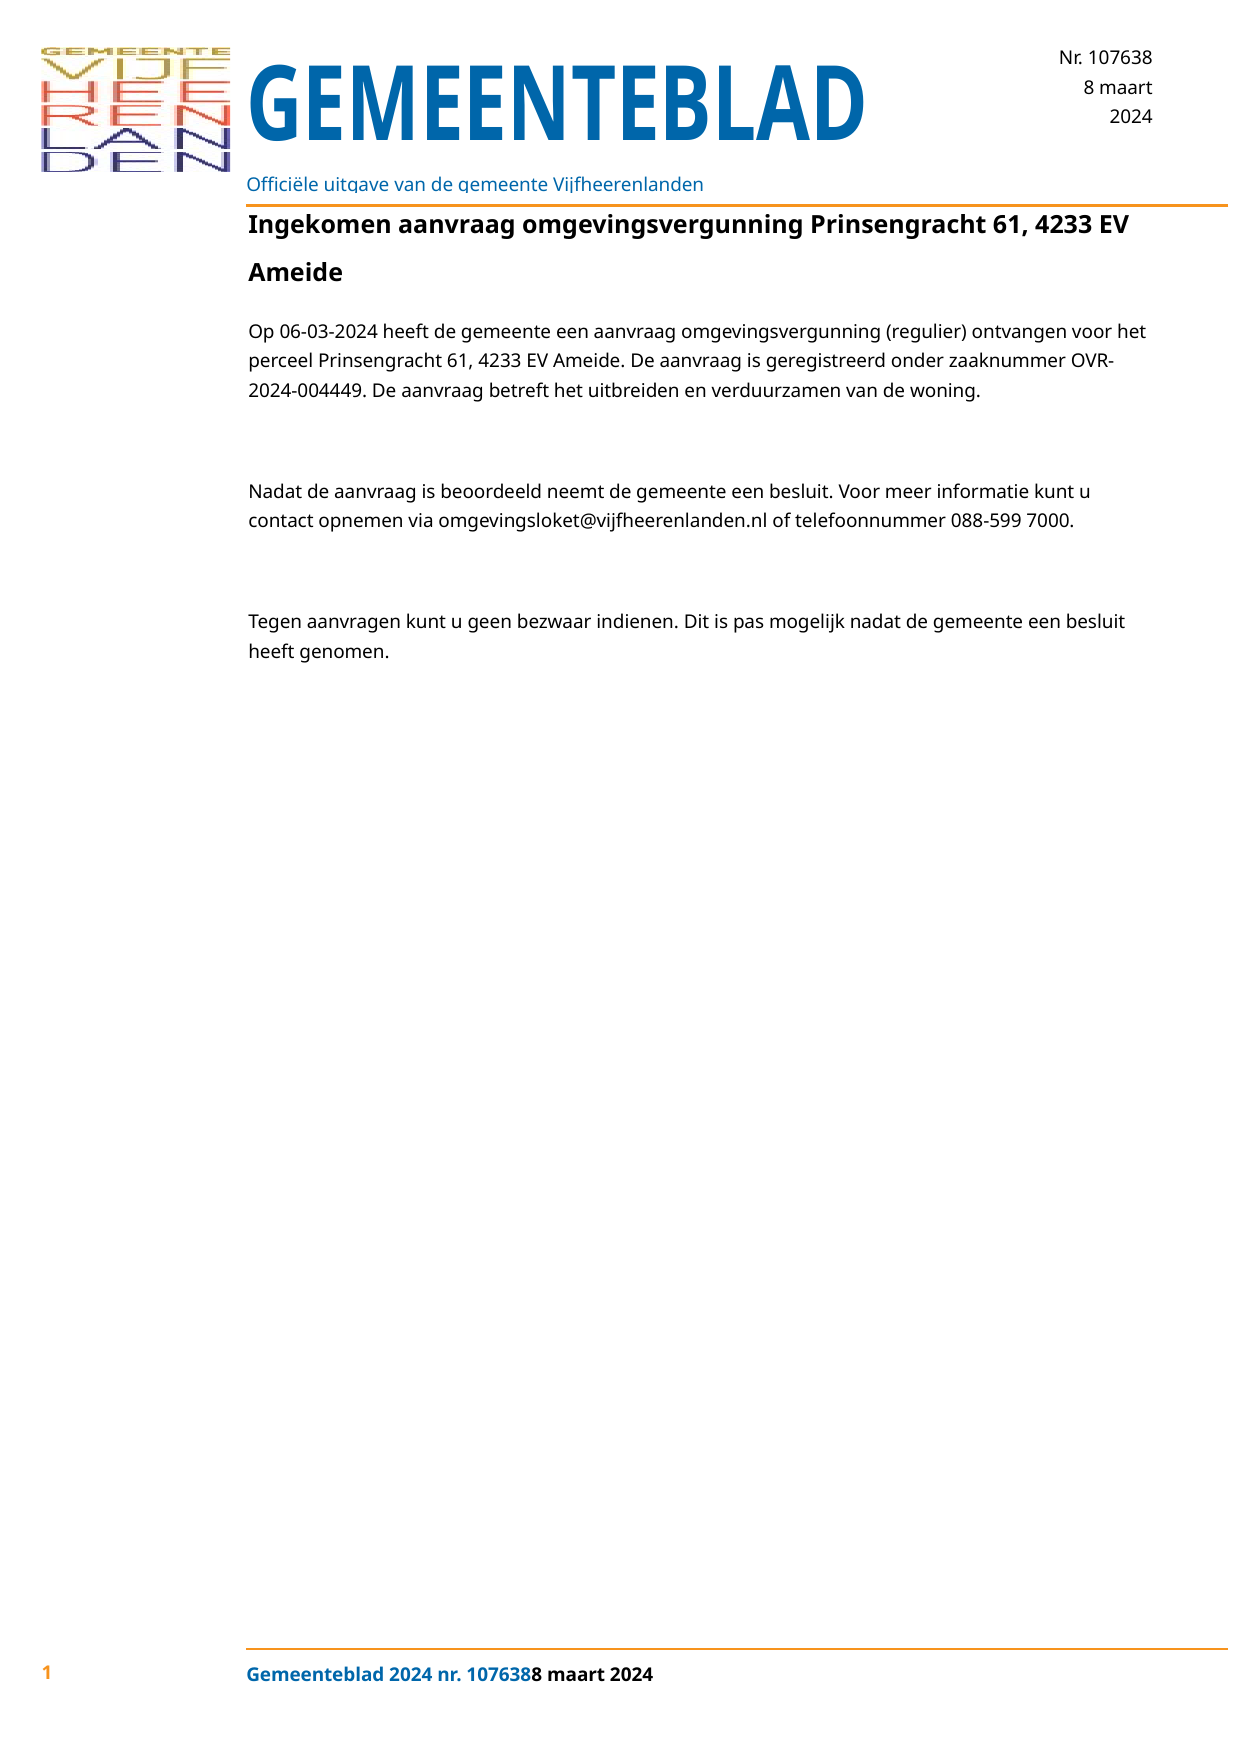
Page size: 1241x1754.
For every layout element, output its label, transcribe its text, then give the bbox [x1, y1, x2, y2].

text Nadat de aanvraag is beoordeeld neemt de gemeente een besluit. Voor meer informatie kunt u contact opnemen via omgevingsloket@vijfheerenlanden.nl of telefoonnummer 088-599 7000. [248, 478, 1152, 533]
text Tegen aanvragen kunt u geen bezwaar indienen. Dit is pas mogelijk nadat de gemeente een besluit heeft genomen. [248, 608, 1152, 664]
text Op 06-03-2024 heeft de gemeente een aanvraag omgevingsvergunning (regulier) ontvangen voor het perceel Prinsengracht 61, 4233 EV Ameide. De aanvraag is geregistreerd onder zaaknummer OVR-2024-004449. De aanvraag betreft het uitbreiden en verduurzamen van de woning. [248, 318, 1152, 403]
text Ingekomen aanvraag omgevingsvergunning Prinsengracht 61, 4233 EV Ameide [248, 207, 1152, 288]
picture [41, 47, 231, 172]
